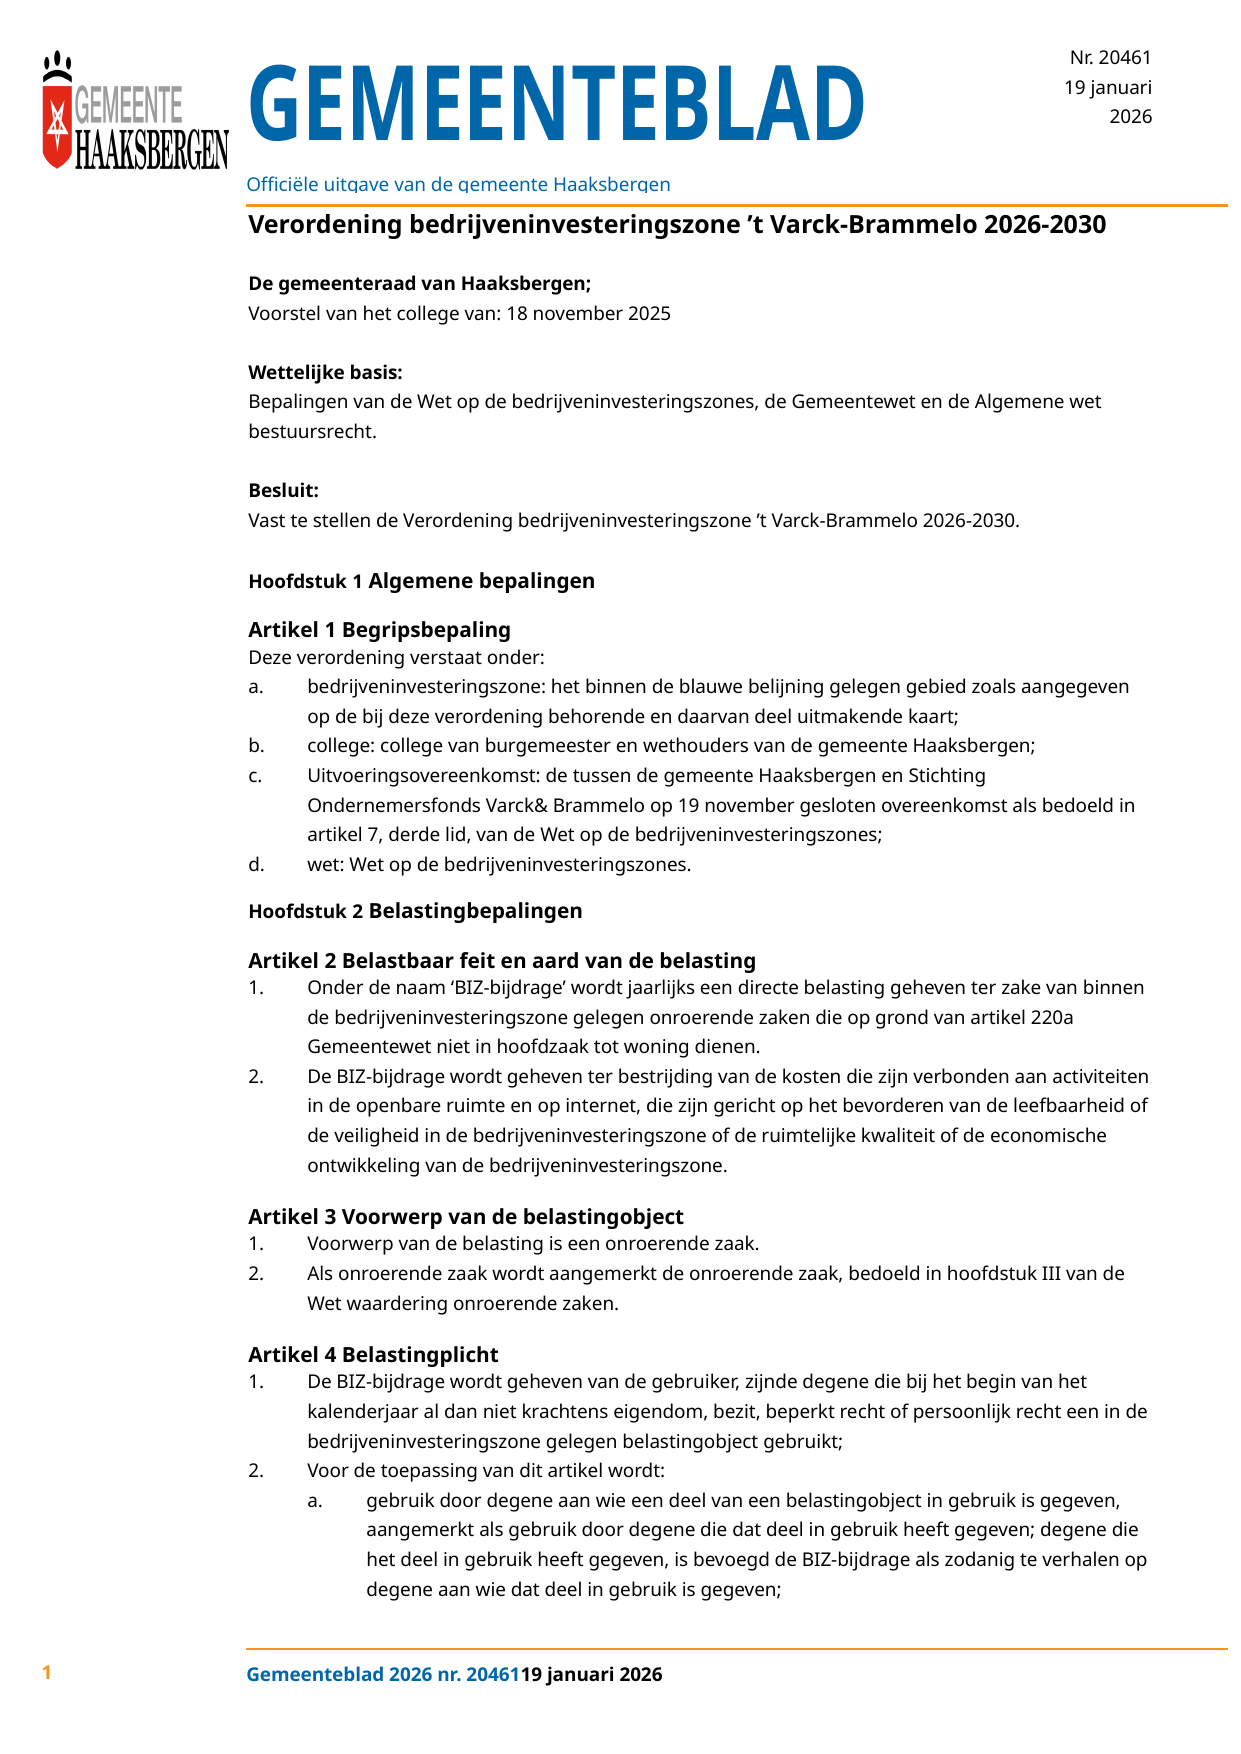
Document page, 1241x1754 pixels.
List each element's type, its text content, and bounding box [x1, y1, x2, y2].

text Artikel 4 Belastingplicht [248, 1340, 1152, 1369]
text Vast te stellen de Verordening bedrijveninvesteringszone ’t Varck-Brammelo 2026-2030. [248, 507, 1152, 533]
text Hoofdstuk 2 Belastingbepalingen [248, 897, 1152, 925]
text Artikel 2 Belastbaar feit en aard van de belasting [248, 946, 1152, 974]
list Uitvoeringsovereenkomst: de tussen de gemeente Haaksbergen en Stichting Ondernemersfonds Varck& Brammelo op 19 november gesloten overeenkomst als bedoeld in artikel 7, derde lid, van de Wet op de bedrijveninvesteringszones; [248, 762, 1152, 847]
list De BIZ-bijdrage wordt geheven ter bestrijding van de kosten die zijn verbonden aan activiteiten in de openbare ruimte en op internet, die zijn gericht op het bevorderen van de leefbaarheid of de veiligheid in de bedrijveninvesteringszone of de ruimtelijke kwaliteit of de economische ontwikkeling van de bedrijveninvesteringszone. [248, 1063, 1152, 1177]
text Deze verordening verstaat onder: [248, 644, 1152, 669]
text Verordening bedrijveninvesteringszone ’t Varck-Brammelo 2026-2030 [248, 207, 1152, 241]
list gebruik door degene aan wie een deel van een belastingobject in gebruik is gegeven, aangemerkt als gebruik door degene die dat deel in gebruik heeft gegeven; degene die het deel in gebruik heeft gegeven, is bevoegd de BIZ-bijdrage als zodanig te verhalen op degene aan wie dat deel in gebruik is gegeven; [307, 1487, 1152, 1601]
text Hoofdstuk 1 Algemene bepalingen [248, 566, 1152, 594]
text Wettelijke basis: [248, 359, 1152, 385]
list college: college van burgemeester en wethouders van de gemeente Haaksbergen; [248, 733, 1152, 758]
picture [41, 47, 231, 172]
list Onder de naam ‘BIZ-bijdrage’ wordt jaarlijks een directe belasting geheven ter zake van binnen de bedrijveninvesteringszone gelegen onroerende zaken die op grond van artikel 220a Gemeentewet niet in hoofdzaak tot woning dienen. [248, 974, 1152, 1059]
text Voorstel van het college van: 18 november 2025 [248, 300, 1152, 326]
list De BIZ-bijdrage wordt geheven van de gebruiker, zijnde degene die bij het begin van het kalenderjaar al dan niet krachtens eigendom, bezit, beperkt recht of persoonlijk recht een in de bedrijveninvesteringszone gelegen belastingobject gebruikt; [248, 1369, 1152, 1453]
text De gemeenteraad van Haaksbergen; [248, 270, 1152, 296]
list Voor de toepassing van dit artikel wordt: [248, 1457, 1152, 1483]
text Besluit: [248, 477, 1152, 503]
text Artikel 3 Voorwerp van de belastingobject [248, 1202, 1152, 1231]
list Voorwerp van de belasting is een onroerende zaak. [248, 1231, 1152, 1256]
text Bepalingen van de Wet op de bedrijveninvesteringszones, de Gemeentewet en de Algemene wet bestuursrecht. [248, 389, 1152, 444]
list Als onroerende zaak wordt aangemerkt de onroerende zaak, bedoeld in hoofdstuk III van de Wet waardering onroerende zaken. [248, 1260, 1152, 1316]
list bedrijveninvesteringszone: het binnen de blauwe belijning gelegen gebied zoals aangegeven op de bij deze verordening behorende en daarvan deel uitmakende kaart; [248, 673, 1152, 729]
text Artikel 1 Begripsbepaling [248, 615, 1152, 644]
list wet: Wet op de bedrijveninvesteringszones. [248, 851, 1152, 877]
